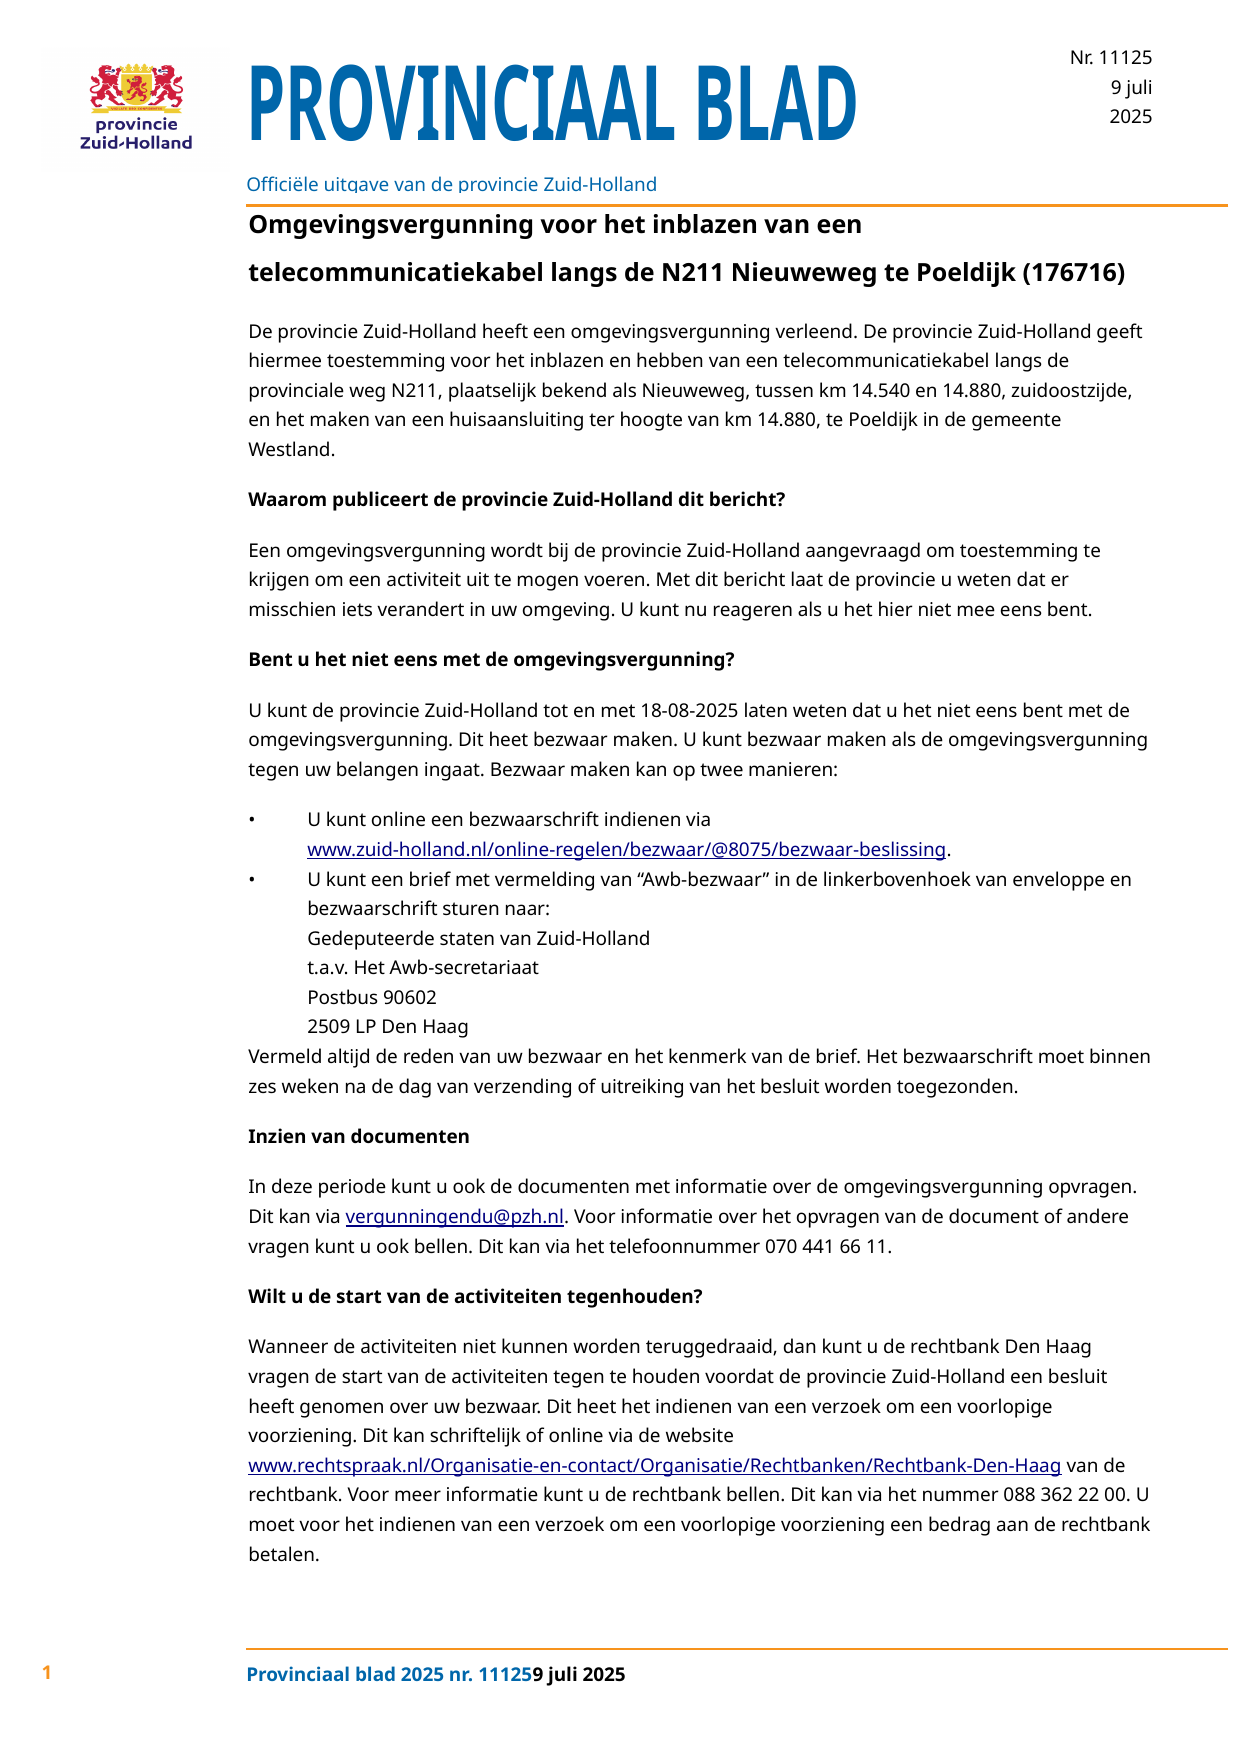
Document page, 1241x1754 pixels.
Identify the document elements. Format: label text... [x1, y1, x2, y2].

text Wilt u de start van de activiteiten tegenhouden? [248, 1283, 1152, 1309]
list 2509 LP Den Haag [248, 1014, 1152, 1039]
text Vermeld altijd de reden van uw bezwaar en het kenmerk van de brief. Het bezwaarschrift moet binnen zes weken na de dag van verzending of uitreiking van het besluit worden toegezonden. [248, 1043, 1152, 1099]
text U kunt de provincie Zuid-Holland tot en met 18-08-2025 laten weten dat u het niet eens bent met de omgevingsvergunning. Dit heet bezwaar maken. U kunt bezwaar maken als de omgevingsvergunning tegen uw belangen ingaat. Bezwaar maken kan op twee manieren: [248, 697, 1152, 782]
text Omgevingsvergunning voor het inblazen van een telecommunicatiekabel langs de N211 Nieuweweg te Poeldijk (176716) [248, 207, 1152, 288]
text Inzien van documenten [248, 1123, 1152, 1149]
text Bent u het niet eens met de omgevingsvergunning? [248, 647, 1152, 672]
text De provincie Zuid-Holland heeft een omgevingsvergunning verleend. De provincie Zuid-Holland geeft hiermee toestemming voor het inblazen en hebben van een telecommunicatiekabel langs de provinciale weg N211, plaatselijk bekend als Nieuweweg, tussen km 14.540 en 14.880, zuidoostzijde, en het maken van een huisaansluiting ter hoogte van km 14.880, te Poeldijk in de gemeente Westland. [248, 318, 1152, 462]
list U kunt online een bezwaarschrift indienen via www.zuid-holland.nl/online-regelen/bezwaar/@8075/bezwaar-beslissing. [248, 807, 1152, 862]
list U kunt een brief met vermelding van “Awb-bezwaar” in de linkerbovenhoek van enveloppe en bezwaarschrift sturen naar: [248, 866, 1152, 921]
text Wanneer de activiteiten niet kunnen worden teruggedraaid, dan kunt u de rechtbank Den Haag vragen de start van de activiteiten tegen te houden voordat de provincie Zuid-Holland een besluit heeft genomen over uw bezwaar. Dit heet het indienen van een verzoek om een voorlopige voorziening. Dit kan schriftelijk of online via de website www.rechtspraak.nl/Organisatie-en-contact/Organisatie/Rechtbanken/Rechtbank-Den-Haag van de rechtbank. Voor meer informatie kunt u de rechtbank bellen. Dit kan via het nummer 088 362 22 00. U moet voor het indienen van een verzoek om een voorlopige voorziening een bedrag aan de rechtbank betalen. [248, 1334, 1152, 1567]
picture [41, 47, 231, 172]
list t.a.v. Het Awb-secretariaat [248, 954, 1152, 980]
text Waarom publiceert de provincie Zuid-Holland dit bericht? [248, 487, 1152, 512]
list Postbus 90602 [248, 984, 1152, 1010]
list Gedeputeerde staten van Zuid-Holland [248, 925, 1152, 951]
text Een omgevingsvergunning wordt bij de provincie Zuid-Holland aangevraagd om toestemming te krijgen om een activiteit uit te mogen voeren. Met dit bericht laat de provincie u weten dat er misschien iets verandert in uw omgeving. U kunt nu reageren als u het hier niet mee eens bent. [248, 537, 1152, 622]
text In deze periode kunt u ook de documenten met informatie over de omgevingsvergunning opvragen. Dit kan via vergunningendu@pzh.nl. Voor informatie over het opvragen van de document of andere vragen kunt u ook bellen. Dit kan via het telefoonnummer 070 441 66 11. [248, 1174, 1152, 1259]
